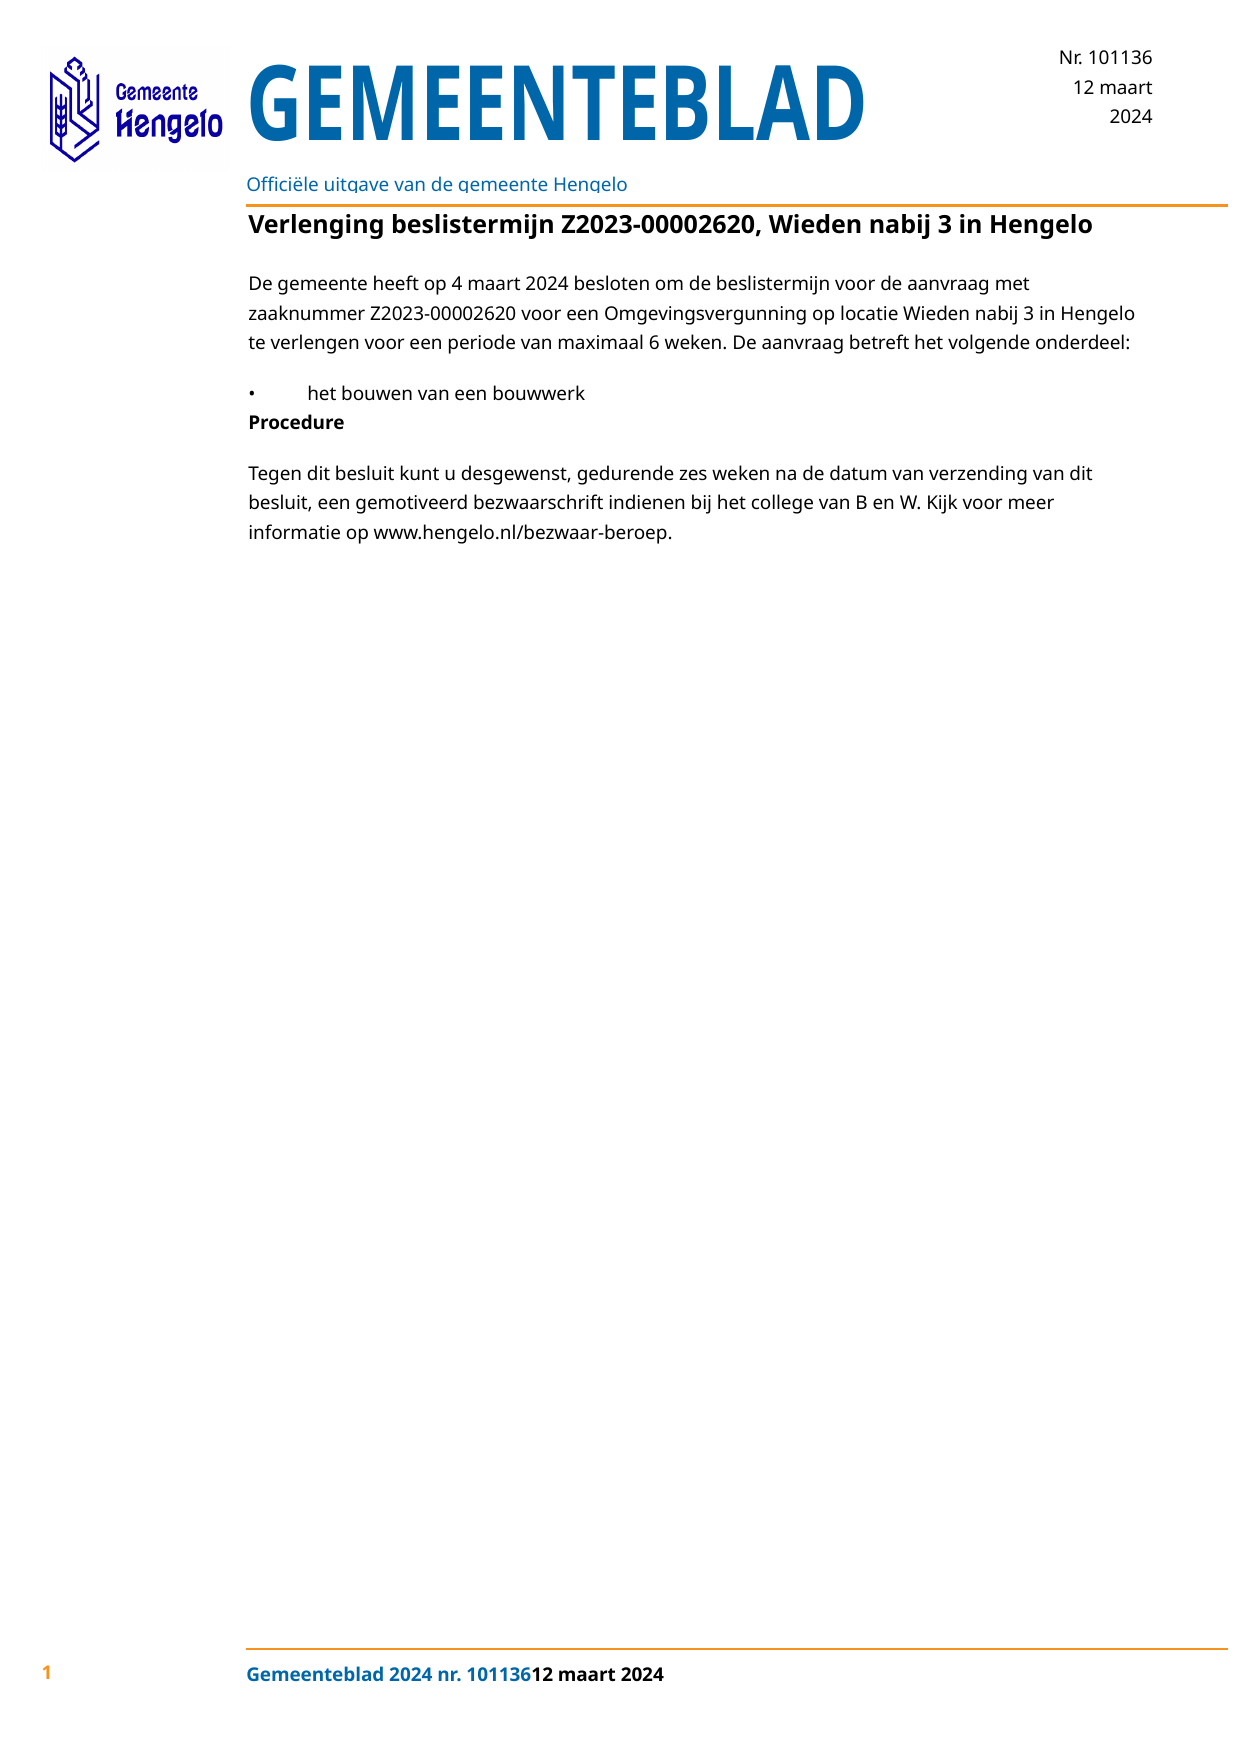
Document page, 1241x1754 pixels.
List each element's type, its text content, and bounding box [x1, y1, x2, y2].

picture [41, 47, 231, 172]
text Procedure [248, 409, 1152, 435]
text De gemeente heeft op 4 maart 2024 besloten om de beslistermijn voor de aanvraag met zaaknummer Z2023-00002620 voor een Omgevingsvergunning op locatie Wieden nabij 3 in Hengelo te verlengen voor een periode van maximaal 6 weken. De aanvraag betreft het volgende onderdeel: [248, 270, 1152, 355]
text Tegen dit besluit kunt u desgewenst, gedurende zes weken na de datum van verzending van dit besluit, een gemotiveerd bezwaarschrift indienen bij het college van B en W. Kijk voor meer informatie op www.hengelo.nl/bezwaar-beroep. [248, 460, 1152, 545]
text Verlenging beslistermijn Z2023-00002620, Wieden nabij 3 in Hengelo [248, 207, 1152, 241]
list het bouwen van een bouwwerk [248, 380, 1152, 406]
